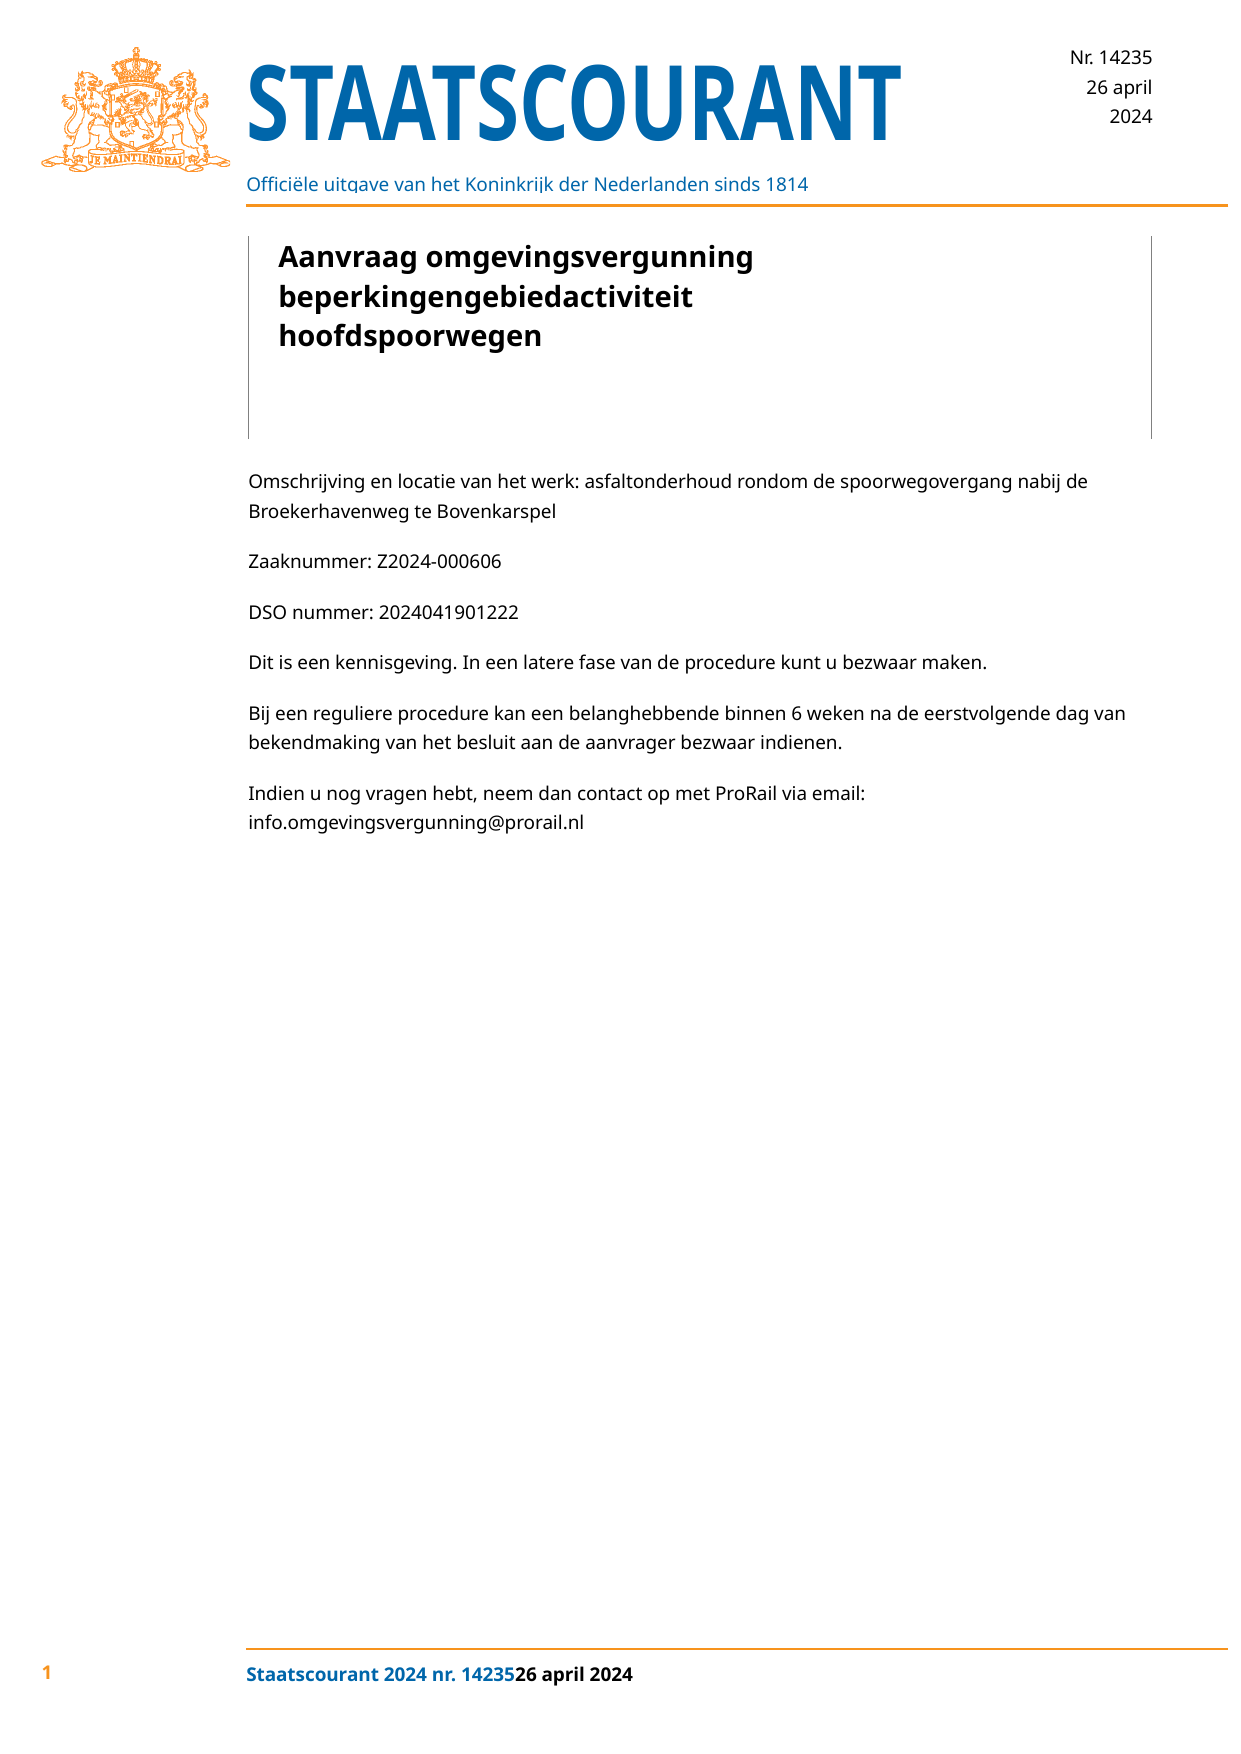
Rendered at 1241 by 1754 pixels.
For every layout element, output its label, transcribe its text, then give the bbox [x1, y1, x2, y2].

table_header [850, 414, 1151, 439]
table_header [850, 236, 912, 413]
text Zaaknummer: Z2024-000606 [248, 549, 1152, 574]
text Omschrijving en locatie van het werk: asfaltonderhoud rondom de spoorwegovergang nabij de Broekerhavenweg te Bovenkarspel [248, 469, 1152, 524]
table_header [1090, 236, 1151, 413]
picture [912, 236, 1090, 414]
text Dit is een kennisgeving. In een latere fase van de procedure kunt u bezwaar maken. [248, 649, 1152, 675]
text DSO nummer: 2024041901222 [248, 599, 1152, 625]
text Indien u nog vragen hebt, neem dan contact op met ProRail via email: info.omgevingsvergunning@prorail.nl [248, 780, 1152, 835]
picture [41, 47, 231, 172]
table_header Aanvraag omgevingsvergunning beperkingengebiedactiviteit hoofdspoorwegen [249, 236, 850, 439]
text Bij een reguliere procedure kan een belanghebbende binnen 6 weken na de eerstvolgende dag van bekendmaking van het besluit aan de aanvrager bezwaar indienen. [248, 700, 1152, 755]
